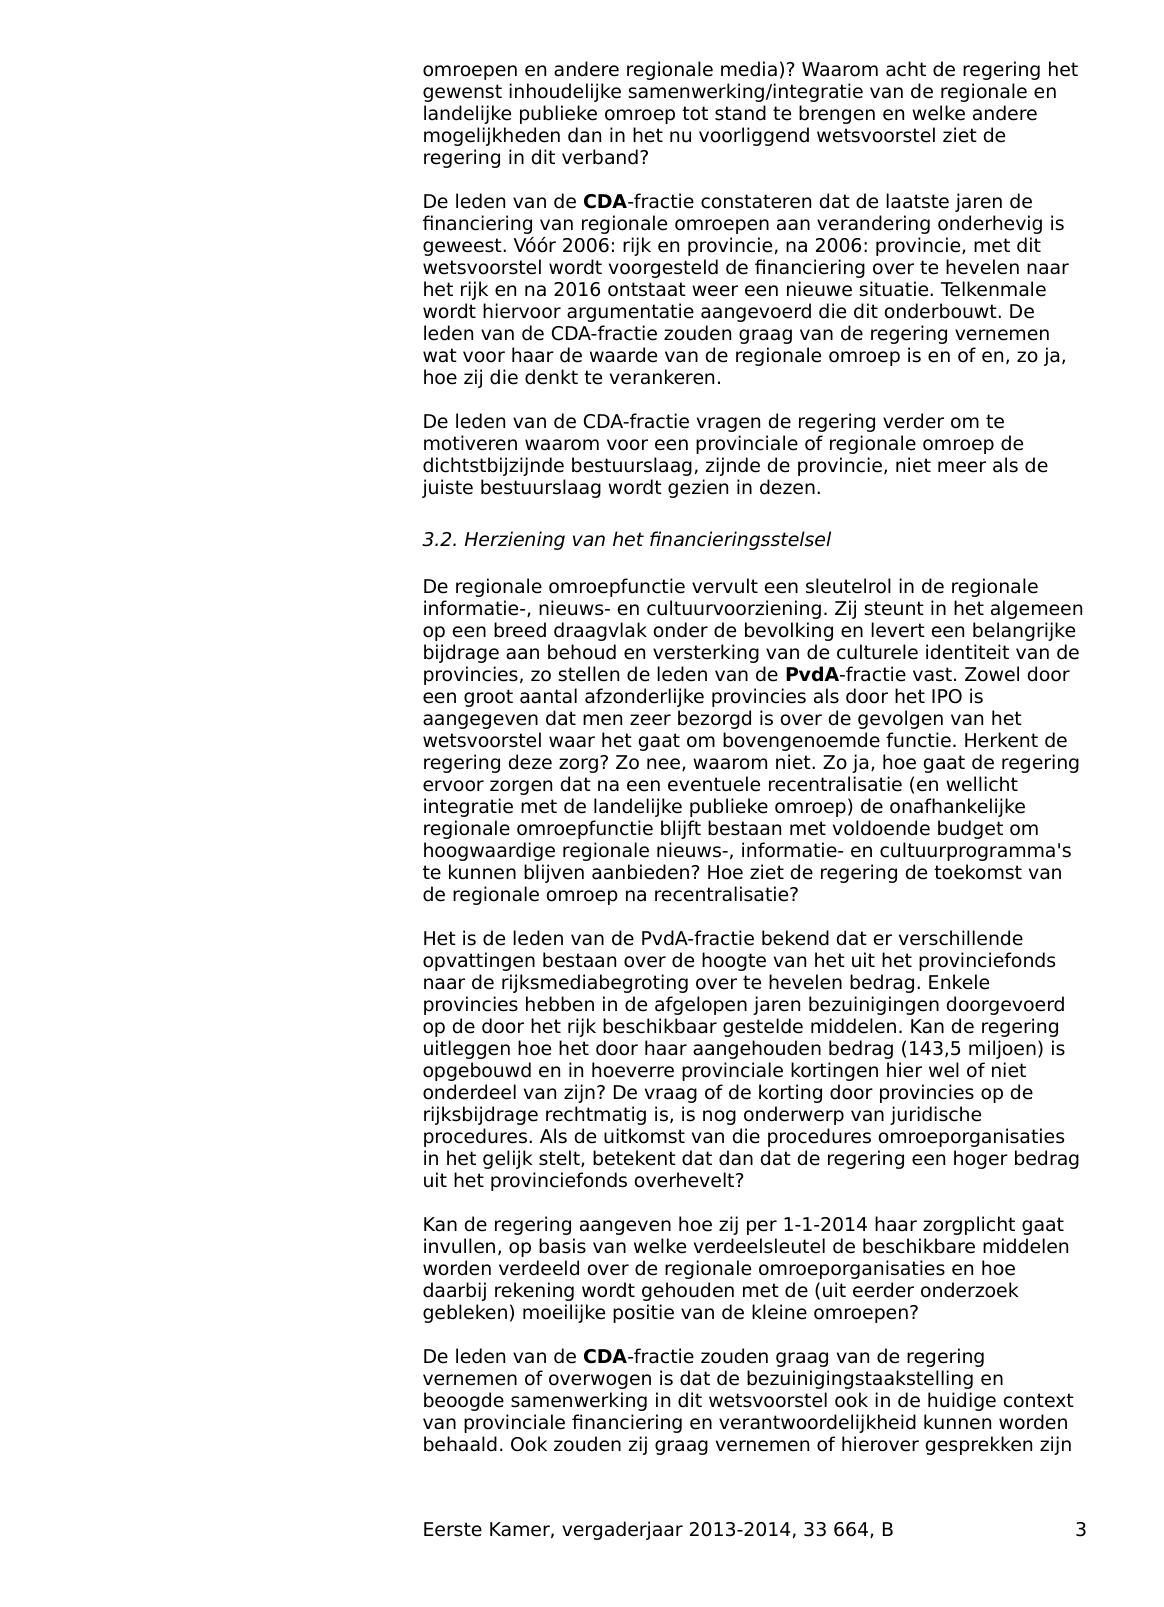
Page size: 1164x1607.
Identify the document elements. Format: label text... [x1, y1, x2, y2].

text omroepen en andere regionale media)? Waarom acht de regering het gewenst inhoudelijke samenwerking/integratie van de regionale en landelijke publieke omroep tot stand te brengen en welke andere mogelijkheden dan in het nu voorliggend wetsvoorstel ziet de regering in dit verband? [422, 59, 1087, 169]
text De leden van de CDA-fractie constateren dat de laatste jaren de financiering van regionale omroepen aan verandering onderhevig is geweest. Vóór 2006: rijk en provincie, na 2006: provincie, met dit wetsvoorstel wordt voorgesteld de financiering over te hevelen naar het rijk en na 2016 ontstaat weer een nieuwe situatie. Telkenmale wordt hiervoor argumentatie aangevoerd die dit onderbouwt. De leden van de CDA-fractie zouden graag van de regering vernemen wat voor haar de waarde van de regionale omroep is en of en, zo ja, hoe zij die denkt te verankeren. [422, 191, 1087, 389]
text De leden van de CDA-fractie vragen de regering verder om te motiveren waarom voor een provinciale of regionale omroep de dichtstbijzijnde bestuurslaag, zijnde de provincie, niet meer als de juiste bestuurslaag wordt gezien in dezen. [422, 411, 1087, 499]
text De regionale omroepfunctie vervult een sleutelrol in de regionale informatie-, nieuws- en cultuurvoorziening. Zij steunt in het algemeen op een breed draagvlak onder de bevolking en levert een belangrijke bijdrage aan behoud en versterking van de culturele identiteit van de provincies, zo stellen de leden van de PvdA-fractie vast. Zowel door een groot aantal afzonderlijke provincies als door het IPO is aangegeven dat men zeer bezorgd is over de gevolgen van het wetsvoorstel waar het gaat om bovengenoemde functie. Herkent de regering deze zorg? Zo nee, waarom niet. Zo ja, hoe gaat de regering ervoor zorgen dat na een eventuele recentralisatie (en wellicht integratie met de landelijke publieke omroep) de onafhankelijke regionale omroepfunctie blijft bestaan met voldoende budget om hoogwaardige regionale nieuws-, informatie- en cultuurprogramma's te kunnen blijven aanbieden? Hoe ziet de regering de toekomst van de regionale omroep na recentralisatie? [422, 576, 1087, 906]
text Het is de leden van de PvdA-fractie bekend dat er verschillende opvattingen bestaan over de hoogte van het uit het provinciefonds naar de rijksmediabegroting over te hevelen bedrag. Enkele provincies hebben in de afgelopen jaren bezuinigingen doorgevoerd op de door het rijk beschikbaar gestelde middelen. Kan de regering uitleggen hoe het door haar aangehouden bedrag (143,5 miljoen) is opgebouwd en in hoeverre provinciale kortingen hier wel of niet onderdeel van zijn? De vraag of de korting door provincies op de rijksbijdrage rechtmatig is, is nog onderwerp van juridische procedures. Als de uitkomst van die procedures omroeporganisaties in het gelijk stelt, betekent dat dan dat de regering een hoger bedrag uit het provinciefonds overhevelt? [422, 928, 1087, 1192]
subtitle 3.2. Herziening van het financieringsstelsel [422, 529, 1087, 551]
text De leden van de CDA-fractie zouden graag van de regering vernemen of overwogen is dat de bezuinigingstaakstelling en beoogde samenwerking in dit wetsvoorstel ook in de huidige context van provinciale financiering en verantwoordelijkheid kunnen worden behaald. Ook zouden zij graag vernemen of hierover gesprekken zijn [422, 1346, 1087, 1456]
text Kan de regering aangeven hoe zij per 1-1-2014 haar zorgplicht gaat invullen, op basis van welke verdeelsleutel de beschikbare middelen worden verdeeld over de regionale omroeporganisaties en hoe daarbij rekening wordt gehouden met de (uit eerder onderzoek gebleken) moeilijke positie van de kleine omroepen? [422, 1214, 1087, 1324]
